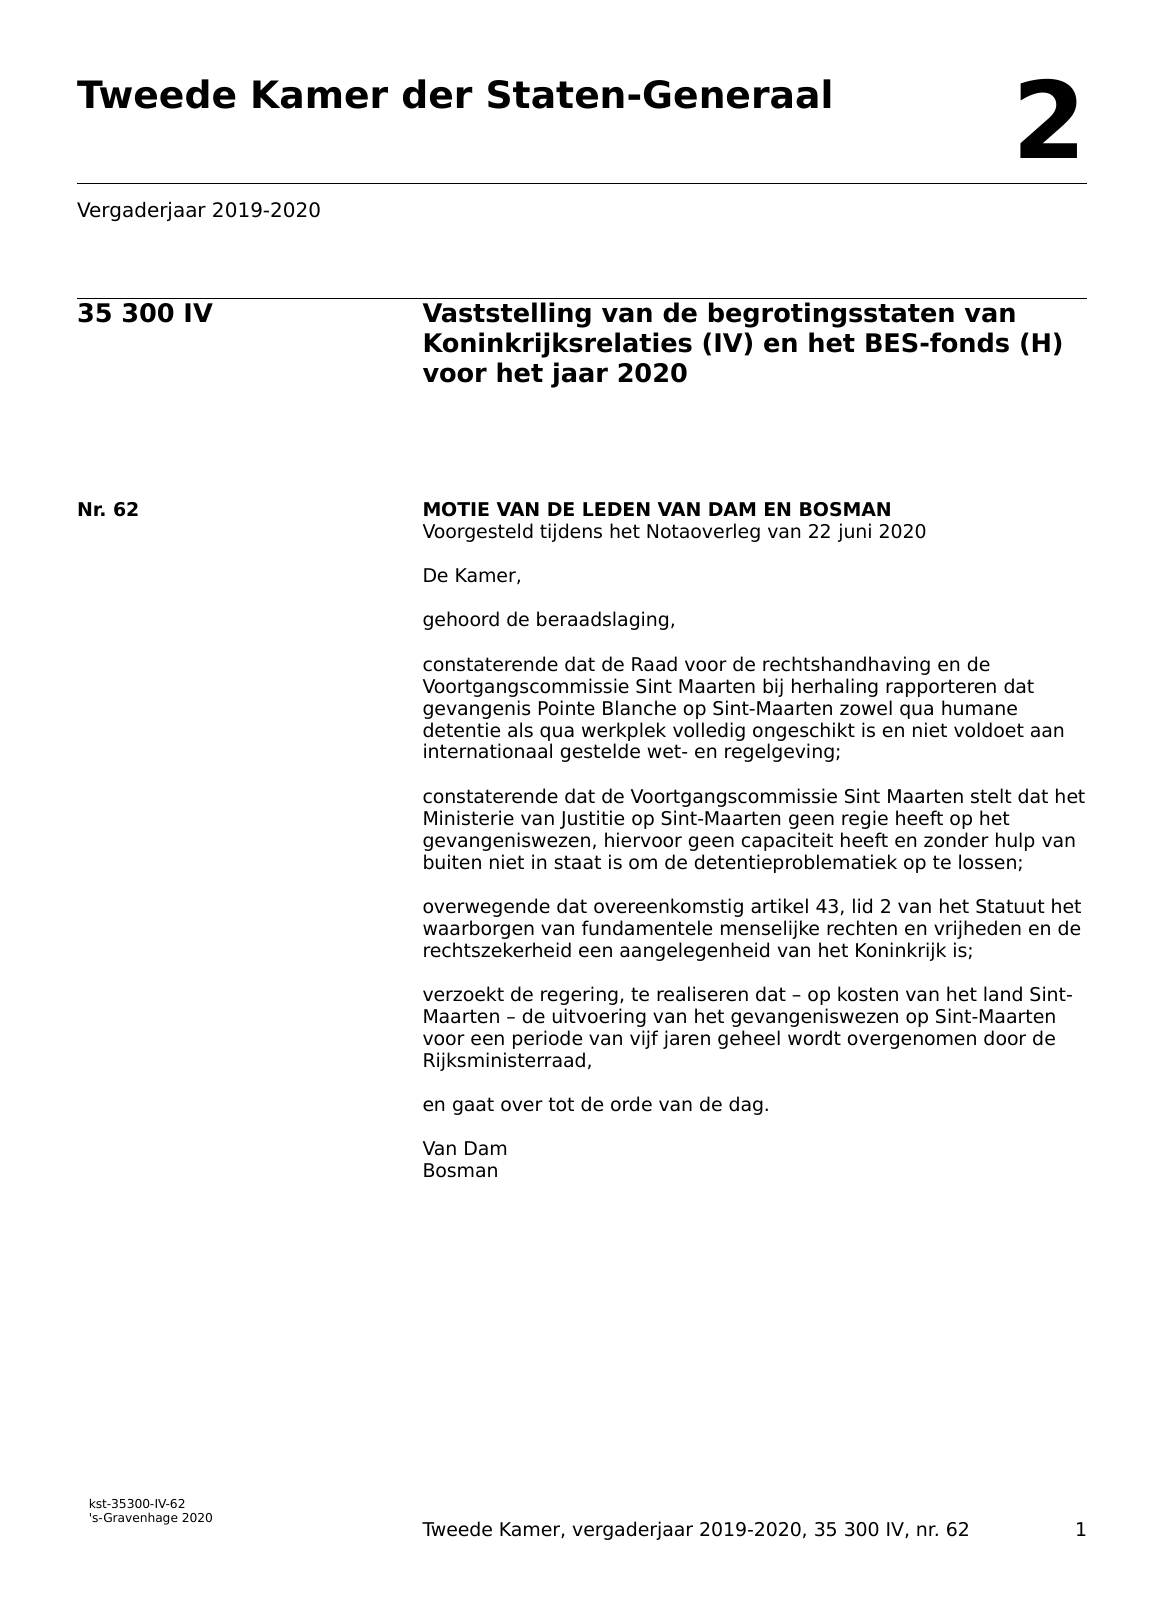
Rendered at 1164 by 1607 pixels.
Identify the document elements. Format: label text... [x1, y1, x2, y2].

text gehoord de beraadslaging, [422, 609, 1087, 631]
text constaterende dat de Raad voor de rechtshandhaving en de Voortgangscommissie Sint Maarten bij herhaling rapporteren dat gevangenis Pointe Blanche op Sint-Maarten zowel qua humane detentie als qua werkplek volledig ongeschikt is en niet voldoet aan internationaal gestelde wet- en regelgeving; [422, 653, 1087, 763]
table_header Tweede Kamer der Staten-Generaal [77, 59, 886, 183]
subtitle 35 300 IV Vaststelling van de begrotingsstaten van Koninkrijksrelaties (IV) en het BES-fonds (H) voor het jaar 2020 [77, 299, 1087, 388]
subtitle Nr. 62 MOTIE VAN DE LEDEN VAN DAM EN BOSMAN [77, 499, 1087, 521]
text Van Dam [422, 1138, 1087, 1160]
text De Kamer, [422, 565, 1087, 587]
text kst-35300-IV-62 [88, 1497, 323, 1511]
text verzoekt de regering, te realiseren dat – op kosten van het land Sint-Maarten – de uitvoering van het gevangeniswezen op Sint-Maarten voor een periode van vijf jaren geheel wordt overgenomen door de Rijksministerraad, [422, 984, 1087, 1072]
text Voorgesteld tijdens het Notaoverleg van 22 juni 2020 [422, 521, 1087, 543]
text 's-Gravenhage 2020 [88, 1511, 323, 1525]
table_cell Vergaderjaar 2019-2020 [77, 184, 1087, 298]
table_header 2 [886, 59, 1087, 183]
text overwegende dat overeenkomstig artikel 43, lid 2 van het Statuut het waarborgen van fundamentele menselijke rechten en vrijheden en de rechtszekerheid een aangelegenheid van het Koninkrijk is; [422, 896, 1087, 962]
text Bosman [422, 1160, 1087, 1182]
text constaterende dat de Voortgangscommissie Sint Maarten stelt dat het Ministerie van Justitie op Sint-Maarten geen regie heeft op het gevangeniswezen, hiervoor geen capaciteit heeft en zonder hulp van buiten niet in staat is om de detentieproblematiek op te lossen; [422, 786, 1087, 873]
text en gaat over tot de orde van de dag. [422, 1094, 1087, 1116]
